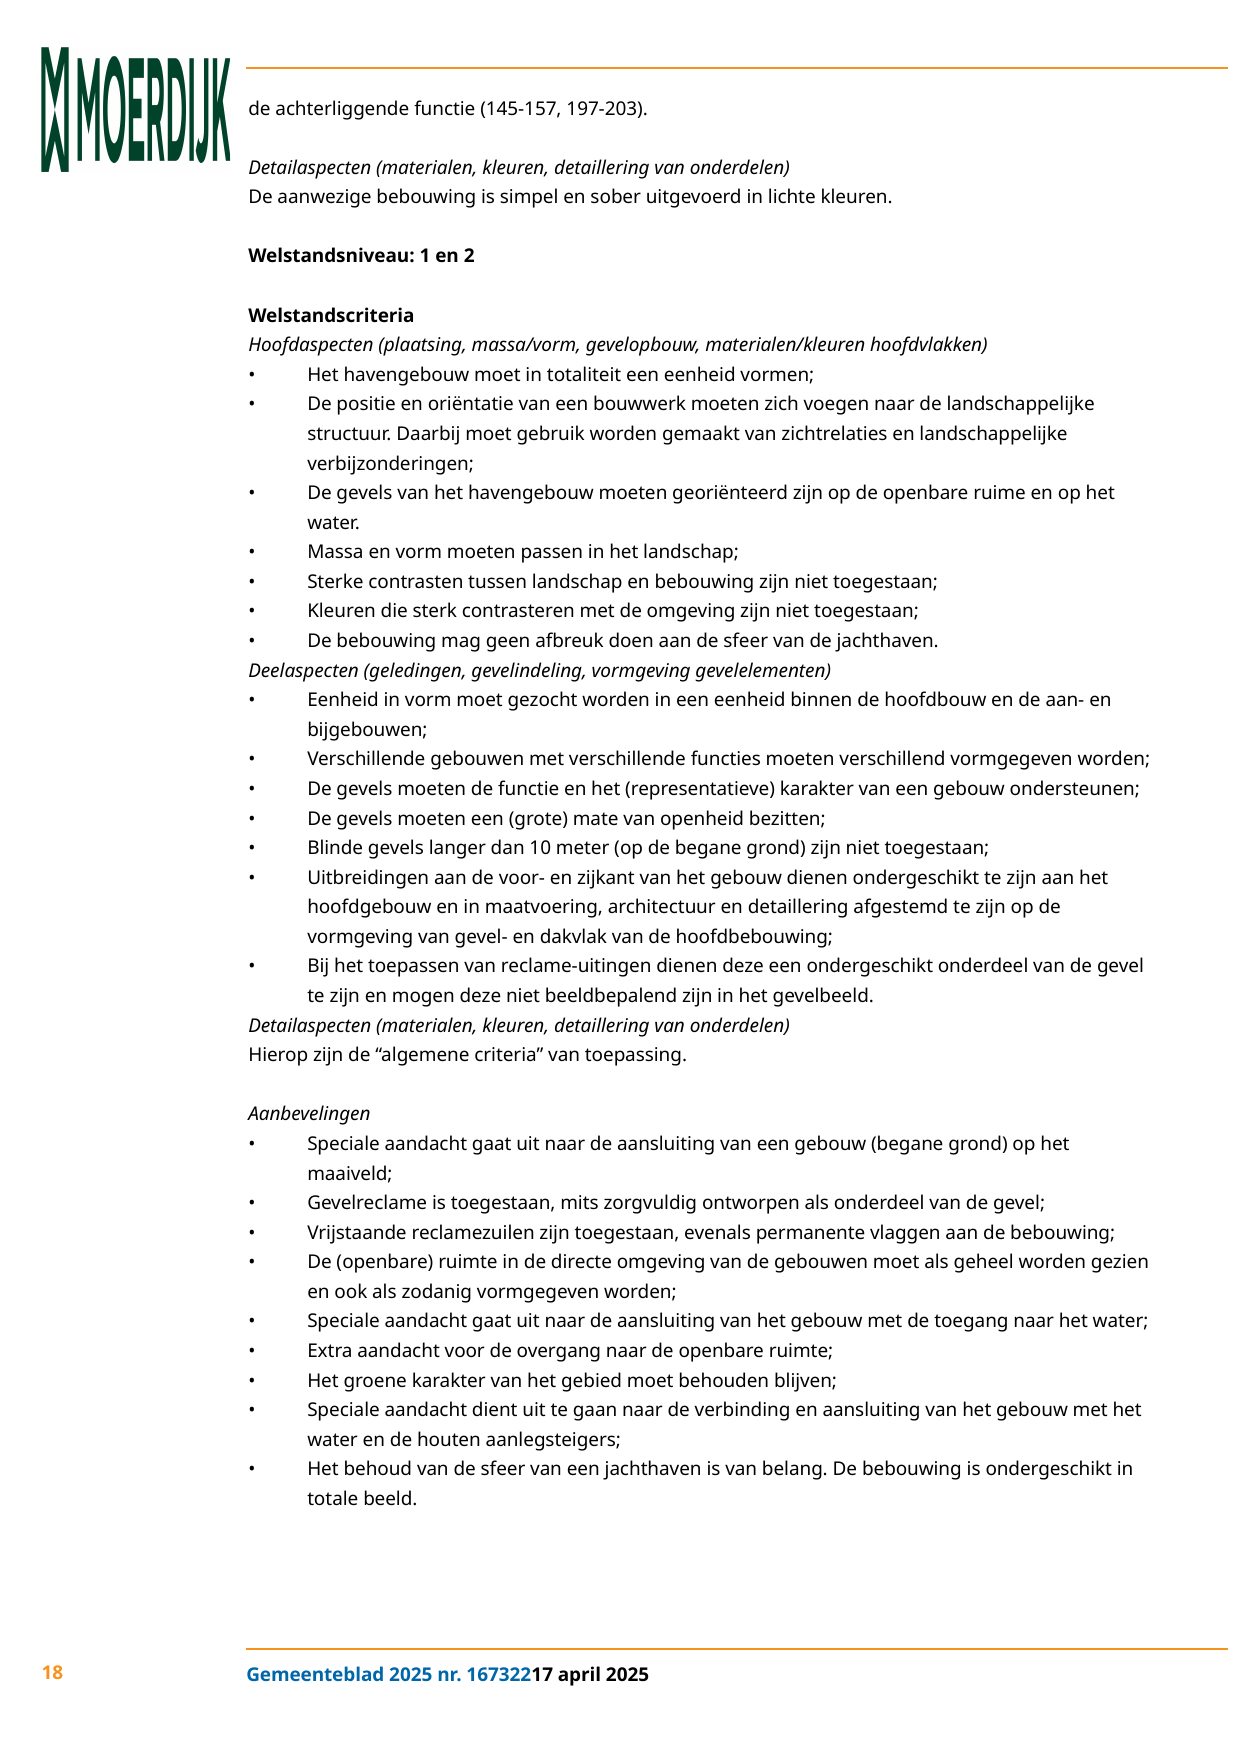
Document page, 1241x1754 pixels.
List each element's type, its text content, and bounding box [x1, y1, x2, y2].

text de achterliggende functie (145-157, 197-203). [248, 95, 1152, 121]
text Welstandscriteria [248, 302, 1152, 328]
list Blinde gevels langer dan 10 meter (op de begane grond) zijn niet toegestaan; [248, 834, 1152, 860]
text De aanwezige bebouwing is simpel en sober uitgevoerd in lichte kleuren. [248, 183, 1152, 209]
list De gevels van het havengebouw moeten georiënteerd zijn op de openbare ruime en op het water. [248, 479, 1152, 535]
list Speciale aandacht gaat uit naar de aansluiting van het gebouw met de toegang naar het water; [248, 1308, 1152, 1333]
list Eenheid in vorm moet gezocht worden in een eenheid binnen de hoofdbouw en de aan- en bijgebouwen; [248, 686, 1152, 742]
list Extra aandacht voor de overgang naar de openbare ruimte; [248, 1337, 1152, 1363]
list De (openbare) ruimte in de directe omgeving van de gebouwen moet als geheel worden gezien en ook als zodanig vormgegeven worden; [248, 1248, 1152, 1304]
list De bebouwing mag geen afbreuk doen aan de sfeer van de jachthaven. [248, 627, 1152, 653]
picture [41, 47, 231, 172]
list De positie en oriëntatie van een bouwwerk moeten zich voegen naar de landschappelijke structuur. Daarbij moet gebruik worden gemaakt van zichtrelaties en landschappelijke verbijzonderingen; [248, 391, 1152, 476]
text Hierop zijn de “algemene criteria” van toepassing. [248, 1041, 1152, 1067]
list De gevels moeten een (grote) mate van openheid bezitten; [248, 805, 1152, 831]
list Sterke contrasten tussen landschap en bebouwing zijn niet toegestaan; [248, 568, 1152, 594]
list Het groene karakter van het gebied moet behouden blijven; [248, 1367, 1152, 1393]
list Het havengebouw moet in totaliteit een eenheid vormen; [248, 361, 1152, 387]
list De gevels moeten de functie en het (representatieve) karakter van een gebouw ondersteunen; [248, 775, 1152, 801]
text Welstandsniveau: 1 en 2 [248, 243, 1152, 268]
list Speciale aandacht dient uit te gaan naar de verbinding en aansluiting van het gebouw met het water en de houten aanlegsteigers; [248, 1396, 1152, 1452]
text Detailaspecten (materialen, kleuren, detaillering van onderdelen) [248, 154, 1152, 180]
list Gevelreclame is toegestaan, mits zorgvuldig ontworpen als onderdeel van de gevel; [248, 1189, 1152, 1215]
list Kleuren die sterk contrasteren met de omgeving zijn niet toegestaan; [248, 598, 1152, 623]
list Uitbreidingen aan de voor- en zijkant van het gebouw dienen ondergeschikt te zijn aan het hoofdgebouw en in maatvoering, architectuur en detaillering afgestemd te zijn op de vormgeving van gevel- en dakvlak van de hoofdbebouwing; [248, 864, 1152, 949]
text Detailaspecten (materialen, kleuren, detaillering van onderdelen) [248, 1012, 1152, 1038]
text Deelaspecten (geledingen, gevelindeling, vormgeving gevelelementen) [248, 657, 1152, 683]
list Speciale aandacht gaat uit naar de aansluiting van een gebouw (begane grond) op het maaiveld; [248, 1130, 1152, 1186]
text Hoofdaspecten (plaatsing, massa/vorm, gevelopbouw, materialen/kleuren hoofdvlakken) [248, 331, 1152, 357]
list Verschillende gebouwen met verschillende functies moeten verschillend vormgegeven worden; [248, 746, 1152, 771]
list Vrijstaande reclamezuilen zijn toegestaan, evenals permanente vlaggen aan de bebouwing; [248, 1219, 1152, 1245]
list Bij het toepassen van reclame-uitingen dienen deze een ondergeschikt onderdeel van de gevel te zijn en mogen deze niet beeldbepalend zijn in het gevelbeeld. [248, 953, 1152, 1008]
text Aanbevelingen [248, 1101, 1152, 1126]
list Massa en vorm moeten passen in het landschap; [248, 538, 1152, 564]
list Het behoud van de sfeer van een jachthaven is van belang. De bebouwing is ondergeschikt in totale beeld. [248, 1456, 1152, 1511]
